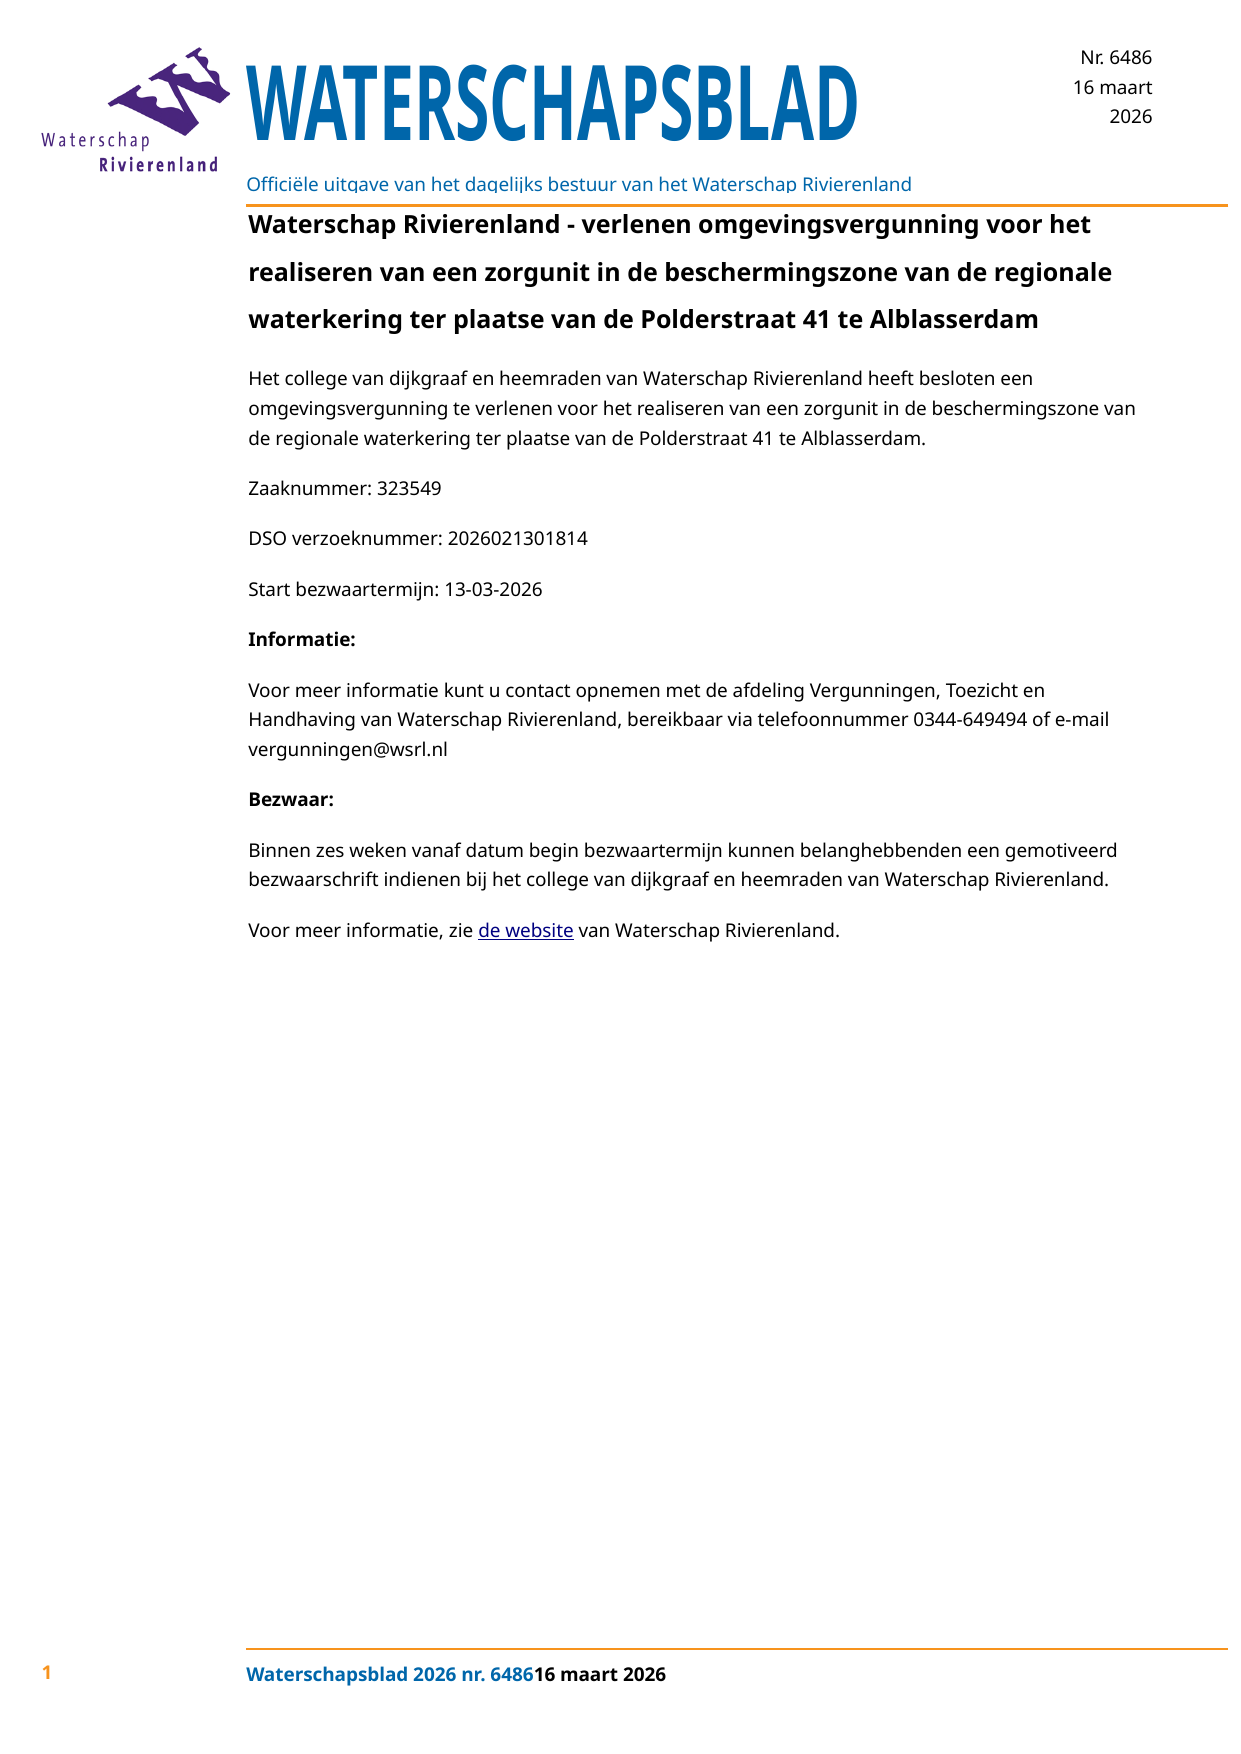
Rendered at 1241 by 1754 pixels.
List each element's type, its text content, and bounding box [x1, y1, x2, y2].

text Binnen zes weken vanaf datum begin bezwaartermijn kunnen belanghebbenden een gemotiveerd bezwaarschrift indienen bij het college van dijkgraaf en heemraden van Waterschap Rivierenland. [248, 837, 1152, 892]
picture [41, 47, 231, 172]
text Start bezwaartermijn: 13-03-2026 [248, 576, 1152, 602]
text Waterschap Rivierenland - verlenen omgevingsvergunning voor het realiseren van een zorgunit in de beschermingszone van de regionale waterkering ter plaatse van de Polderstraat 41 te Alblasserdam [248, 207, 1152, 336]
text Het college van dijkgraaf en heemraden van Waterschap Rivierenland heeft besloten een omgevingsvergunning te verlenen voor het realiseren van een zorgunit in de beschermingszone van de regionale waterkering ter plaatse van de Polderstraat 41 te Alblasserdam. [248, 366, 1152, 450]
text Voor meer informatie, zie de website van Waterschap Rivierenland. [248, 917, 1152, 942]
text Zaaknummer: 323549 [248, 475, 1152, 501]
text Voor meer informatie kunt u contact opnemen met de afdeling Vergunningen, Toezicht en Handhaving van Waterschap Rivierenland, bereikbaar via telefoonnummer 0344-649494 of e-mail vergunningen@wsrl.nl [248, 677, 1152, 762]
text Bezwaar: [248, 786, 1152, 812]
text Informatie: [248, 626, 1152, 652]
text DSO verzoeknummer: 2026021301814 [248, 526, 1152, 551]
